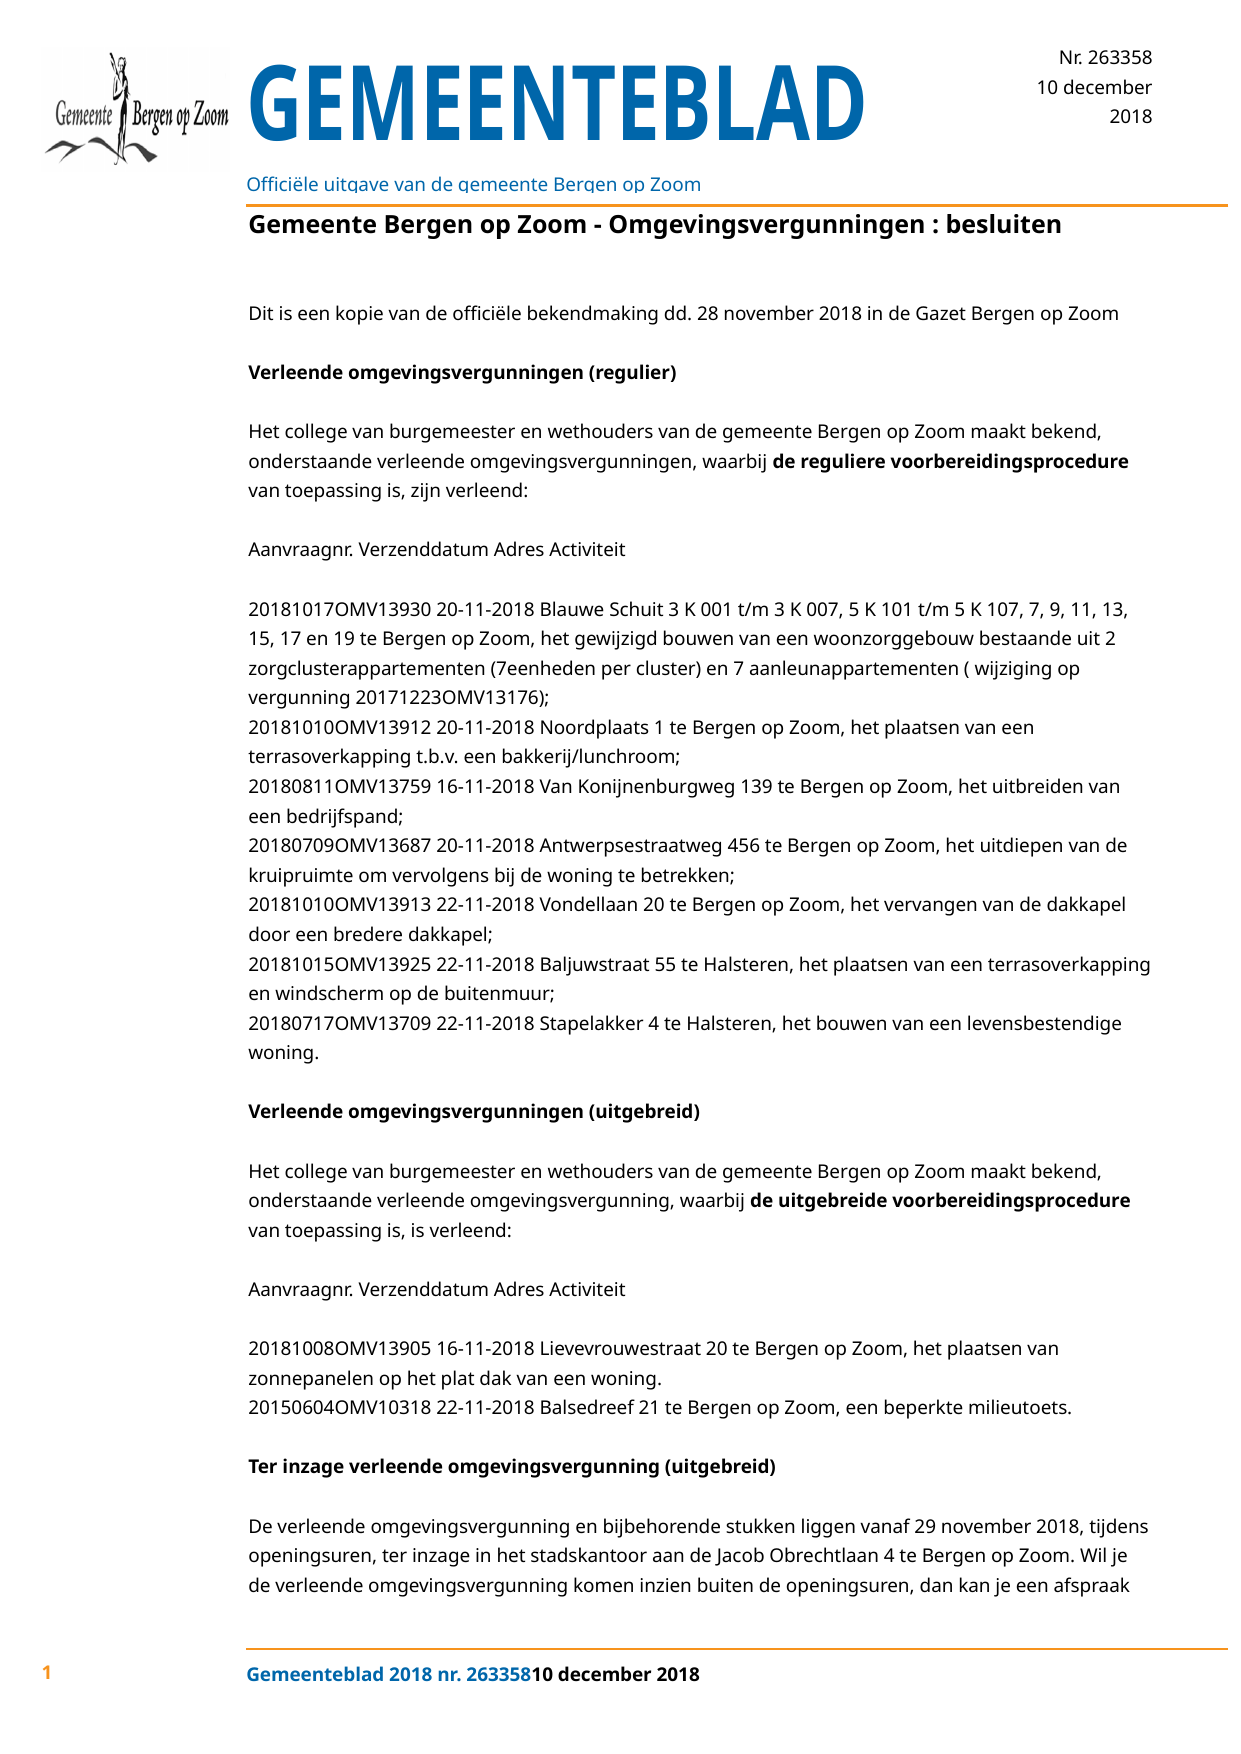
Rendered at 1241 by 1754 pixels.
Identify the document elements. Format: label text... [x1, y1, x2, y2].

text 20181010OMV13913 22-11-2018 Vondellaan 20 te Bergen op Zoom, het vervangen van de dakkapel door een bredere dakkapel; [248, 892, 1152, 947]
text 20180717OMV13709 22-11-2018 Stapelakker 4 te Halsteren, het bouwen van een levensbestendige woning. [248, 1010, 1152, 1065]
text Aanvraagnr. Verzenddatum Adres Activiteit [248, 1276, 1152, 1302]
picture [41, 47, 231, 172]
text Verleende omgevingsvergunningen (regulier) [248, 359, 1152, 385]
text 20181010OMV13912 20-11-2018 Noordplaats 1 te Bergen op Zoom, het plaatsen van een terrasoverkapping t.b.v. een bakkerij/lunchroom; [248, 714, 1152, 769]
text Gemeente Bergen op Zoom - Omgevingsvergunningen : besluiten [248, 207, 1152, 241]
text 20150604OMV10318 22-11-2018 Balsedreef 21 te Bergen op Zoom, een beperkte milieutoets. [248, 1394, 1152, 1420]
text 20181017OMV13930 20-11-2018 Blauwe Schuit 3 K 001 t/m 3 K 007, 5 K 101 t/m 5 K 107, 7, 9, 11, 13, 15, 17 en 19 te Bergen op Zoom, het gewijzigd bouwen van een woonzorggebouw bestaande uit 2 zorgclusterappartementen (7eenheden per cluster) en 7 aanleunappartementen ( wijziging op vergunning 20171223OMV13176); [248, 596, 1152, 710]
text 20180811OMV13759 16-11-2018 Van Konijnenburgweg 139 te Bergen op Zoom, het uitbreiden van een bedrijfspand; [248, 773, 1152, 828]
text Verleende omgevingsvergunningen (uitgebreid) [248, 1099, 1152, 1124]
text 20181015OMV13925 22-11-2018 Baljuwstraat 55 te Halsteren, het plaatsen van een terrasoverkapping en windscherm op de buitenmuur; [248, 951, 1152, 1006]
text Het college van burgemeester en wethouders van de gemeente Bergen op Zoom maakt bekend, onderstaande verleende omgevingsvergunningen, waarbij de reguliere voorbereidingsprocedure van toepassing is, zijn verleend: [248, 418, 1152, 503]
text 20181008OMV13905 16-11-2018 Lievevrouwestraat 20 te Bergen op Zoom, het plaatsen van zonnepanelen op het plat dak van een woning. [248, 1335, 1152, 1391]
text Dit is een kopie van de officiële bekendmaking dd. 28 november 2018 in de Gazet Bergen op Zoom [248, 300, 1152, 326]
text 20180709OMV13687 20-11-2018 Antwerpsestraatweg 456 te Bergen op Zoom, het uitdiepen van de kruipruimte om vervolgens bij de woning te betrekken; [248, 832, 1152, 888]
text Ter inzage verleende omgevingsvergunning (uitgebreid) [248, 1454, 1152, 1479]
text Aanvraagnr. Verzenddatum Adres Activiteit [248, 537, 1152, 562]
text Het college van burgemeester en wethouders van de gemeente Bergen op Zoom maakt bekend, onderstaande verleende omgevingsvergunning, waarbij de uitgebreide voorbereidingsprocedure van toepassing is, is verleend: [248, 1158, 1152, 1243]
text De verleende omgevingsvergunning en bijbehorende stukken liggen vanaf 29 november 2018, tijdens openingsuren, ter inzage in het stadskantoor aan de Jacob Obrechtlaan 4 te Bergen op Zoom. Wil je de verleende omgevingsvergunning komen inzien buiten de openingsuren, dan kan je een afspraak [248, 1513, 1152, 1598]
